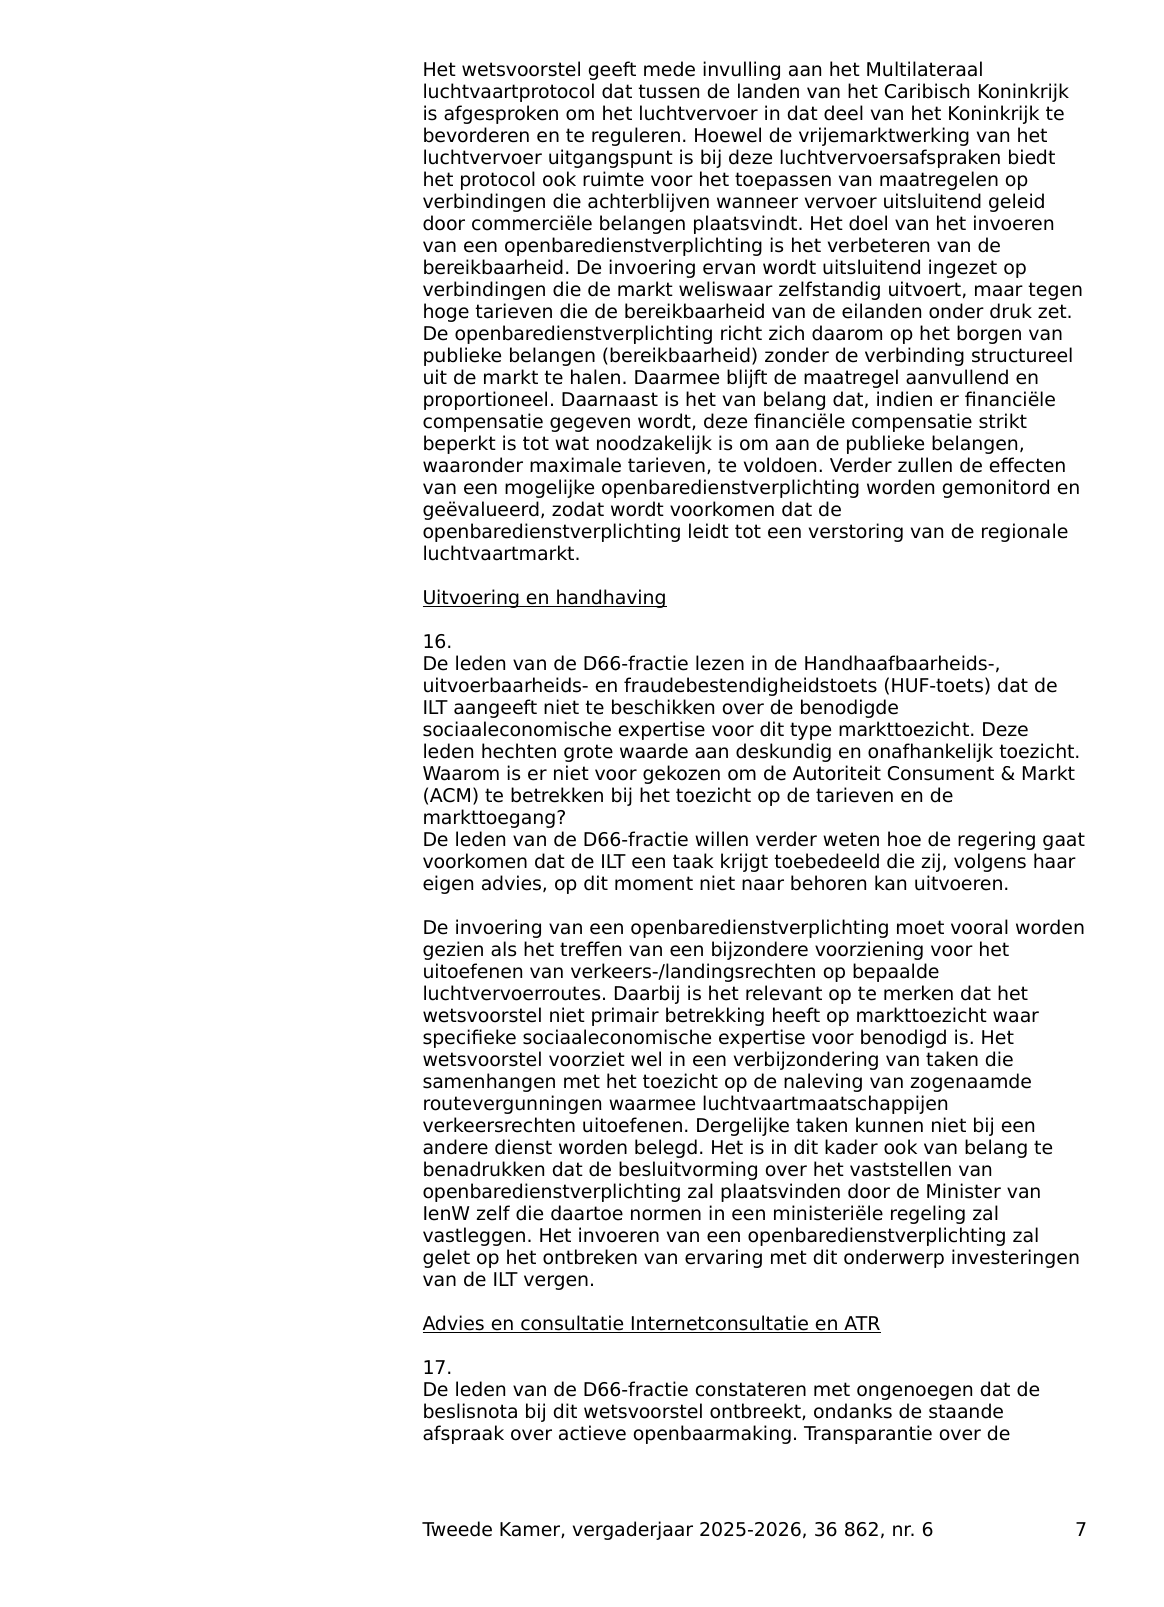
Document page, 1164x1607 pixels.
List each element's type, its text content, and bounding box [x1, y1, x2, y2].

subtitle Advies en consultatie Internetconsultatie en ATR [422, 1313, 1087, 1335]
text 16. [422, 631, 1087, 653]
text Het wetsvoorstel geeft mede invulling aan het Multilateraal luchtvaartprotocol dat tussen de landen van het Caribisch Koninkrijk is afgesproken om het luchtvervoer in dat deel van het Koninkrijk te bevorderen en te reguleren. Hoewel de vrijemarktwerking van het luchtvervoer uitgangspunt is bij deze luchtvervoersafspraken biedt het protocol ook ruimte voor het toepassen van maatregelen op verbindingen die achterblijven wanneer vervoer uitsluitend geleid door commerciële belangen plaatsvindt. Het doel van het invoeren van een openbaredienstverplichting is het verbeteren van de bereikbaarheid. De invoering ervan wordt uitsluitend ingezet op verbindingen die de markt weliswaar zelfstandig uitvoert, maar tegen hoge tarieven die de bereikbaarheid van de eilanden onder druk zet. De openbaredienstverplichting richt zich daarom op het borgen van publieke belangen (bereikbaarheid) zonder de verbinding structureel uit de markt te halen. Daarmee blijft de maatregel aanvullend en proportioneel. Daarnaast is het van belang dat, indien er financiële compensatie gegeven wordt, deze financiële compensatie strikt beperkt is tot wat noodzakelijk is om aan de publieke belangen, waaronder maximale tarieven, te voldoen. Verder zullen de effecten van een mogelijke openbaredienstverplichting worden gemonitord en geëvalueerd, zodat wordt voorkomen dat de openbaredienstverplichting leidt tot een verstoring van de regionale luchtvaartmarkt. [422, 59, 1087, 564]
text De invoering van een openbaredienstverplichting moet vooral worden gezien als het treffen van een bijzondere voorziening voor het uitoefenen van verkeers-/landingsrechten op bepaalde luchtvervoerroutes. Daarbij is het relevant op te merken dat het wetsvoorstel niet primair betrekking heeft op markttoezicht waar specifieke sociaaleconomische expertise voor benodigd is. Het wetsvoorstel voorziet wel in een verbijzondering van taken die samenhangen met het toezicht op de naleving van zogenaamde routevergunningen waarmee luchtvaartmaatschappijen verkeersrechten uitoefenen. Dergelijke taken kunnen niet bij een andere dienst worden belegd. Het is in dit kader ook van belang te benadrukken dat de besluitvorming over het vaststellen van openbaredienstverplichting zal plaatsvinden door de Minister van IenW zelf die daartoe normen in een ministeriële regeling zal vastleggen. Het invoeren van een openbaredienstverplichting zal gelet op het ontbreken van ervaring met dit onderwerp investeringen van de ILT vergen. [422, 917, 1087, 1291]
text De leden van de D66-fractie constateren met ongenoegen dat de beslisnota bij dit wetsvoorstel ontbreekt, ondanks de staande afspraak over actieve openbaarmaking. Transparantie over de [422, 1379, 1087, 1445]
subtitle Uitvoering en handhaving [422, 587, 1087, 609]
text 17. [422, 1357, 1087, 1379]
text De leden van de D66-fractie lezen in de Handhaafbaarheids-, uitvoerbaarheids- en fraudebestendigheidstoets (HUF-toets) dat de ILT aangeeft niet te beschikken over de benodigde sociaaleconomische expertise voor dit type markttoezicht. Deze leden hechten grote waarde aan deskundig en onafhankelijk toezicht. Waarom is er niet voor gekozen om de Autoriteit Consument & Markt (ACM) te betrekken bij het toezicht op de tarieven en de markttoegang? [422, 653, 1087, 829]
text De leden van de D66-fractie willen verder weten hoe de regering gaat voorkomen dat de ILT een taak krijgt toebedeeld die zij, volgens haar eigen advies, op dit moment niet naar behoren kan uitvoeren. [422, 829, 1087, 895]
